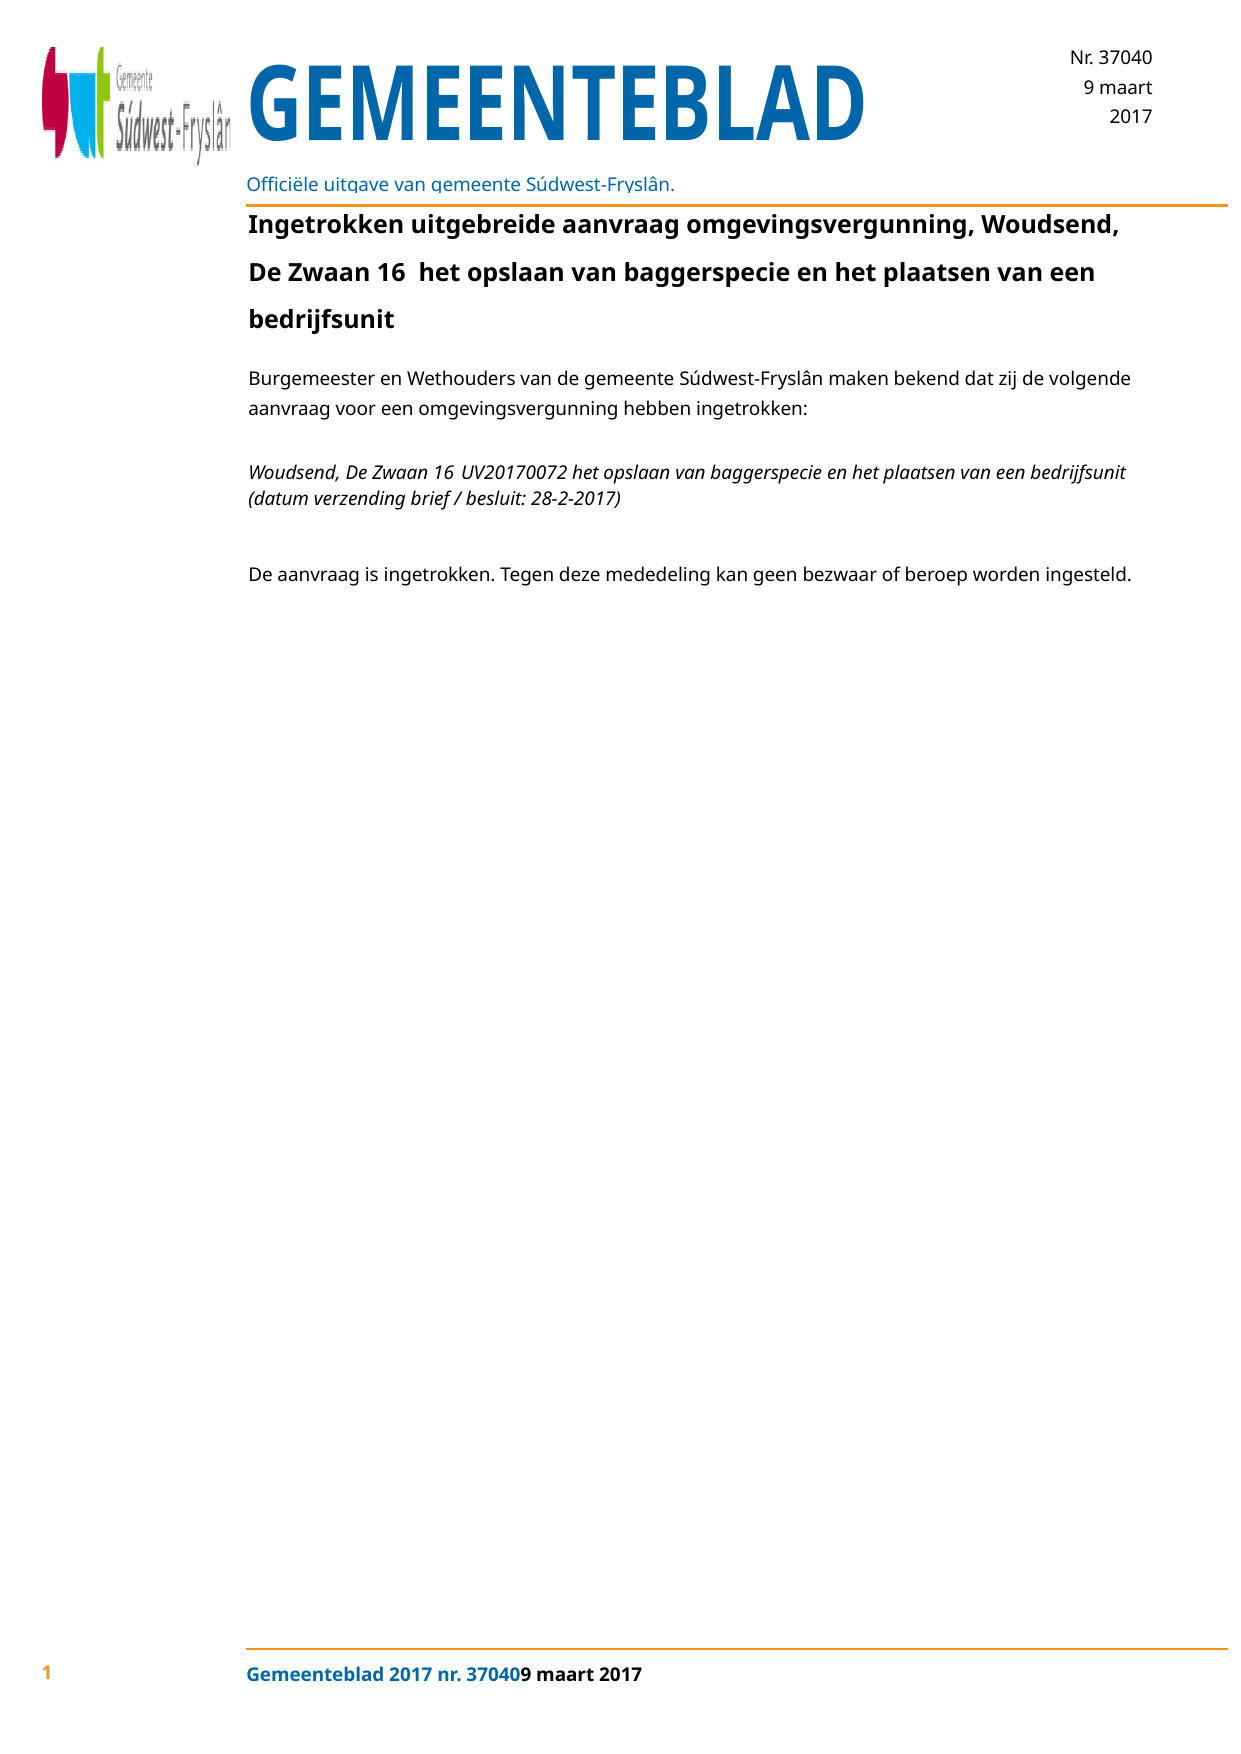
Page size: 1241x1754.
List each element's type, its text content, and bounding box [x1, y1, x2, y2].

text Burgemeester en Wethouders van de gemeente Súdwest-Fryslân maken bekend dat zij de volgende aanvraag voor een omgevingsvergunning hebben ingetrokken: [248, 366, 1152, 421]
text De aanvraag is ingetrokken. Tegen deze mededeling kan geen bezwaar of beroep worden ingesteld. [248, 561, 1152, 587]
picture [41, 47, 231, 172]
text Woudsend, De Zwaan 16 UV20170072 het opslaan van baggerspecie en het plaatsen van een bedrijfsunit (datum verzending brief / besluit: 28-2-2017) [248, 459, 1152, 511]
text Ingetrokken uitgebreide aanvraag omgevingsvergunning, Woudsend, De Zwaan 16 het opslaan van baggerspecie en het plaatsen van een bedrijfsunit [248, 207, 1152, 336]
